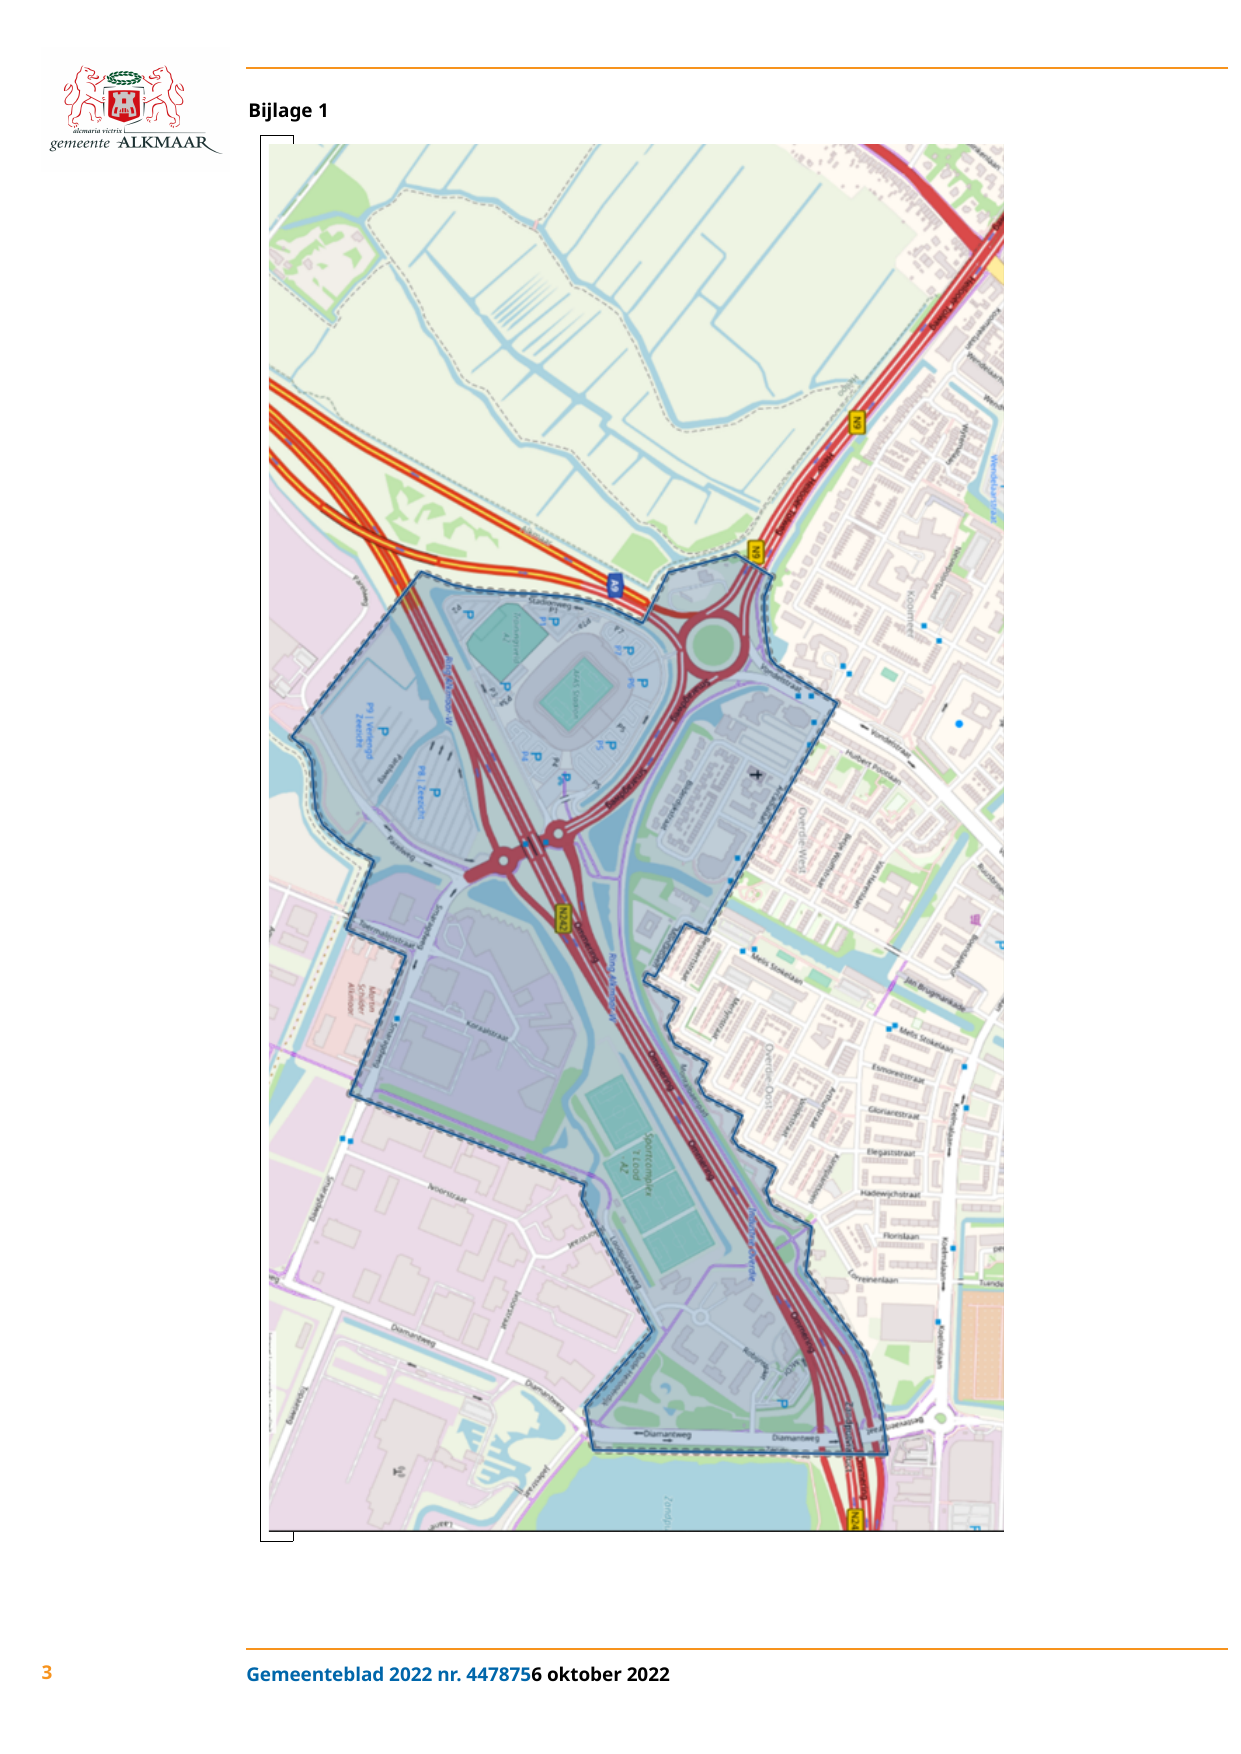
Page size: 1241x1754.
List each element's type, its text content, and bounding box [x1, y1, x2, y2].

text Bijlage 1 [248, 95, 1152, 123]
picture [41, 47, 231, 172]
picture [268, 144, 1004, 1532]
